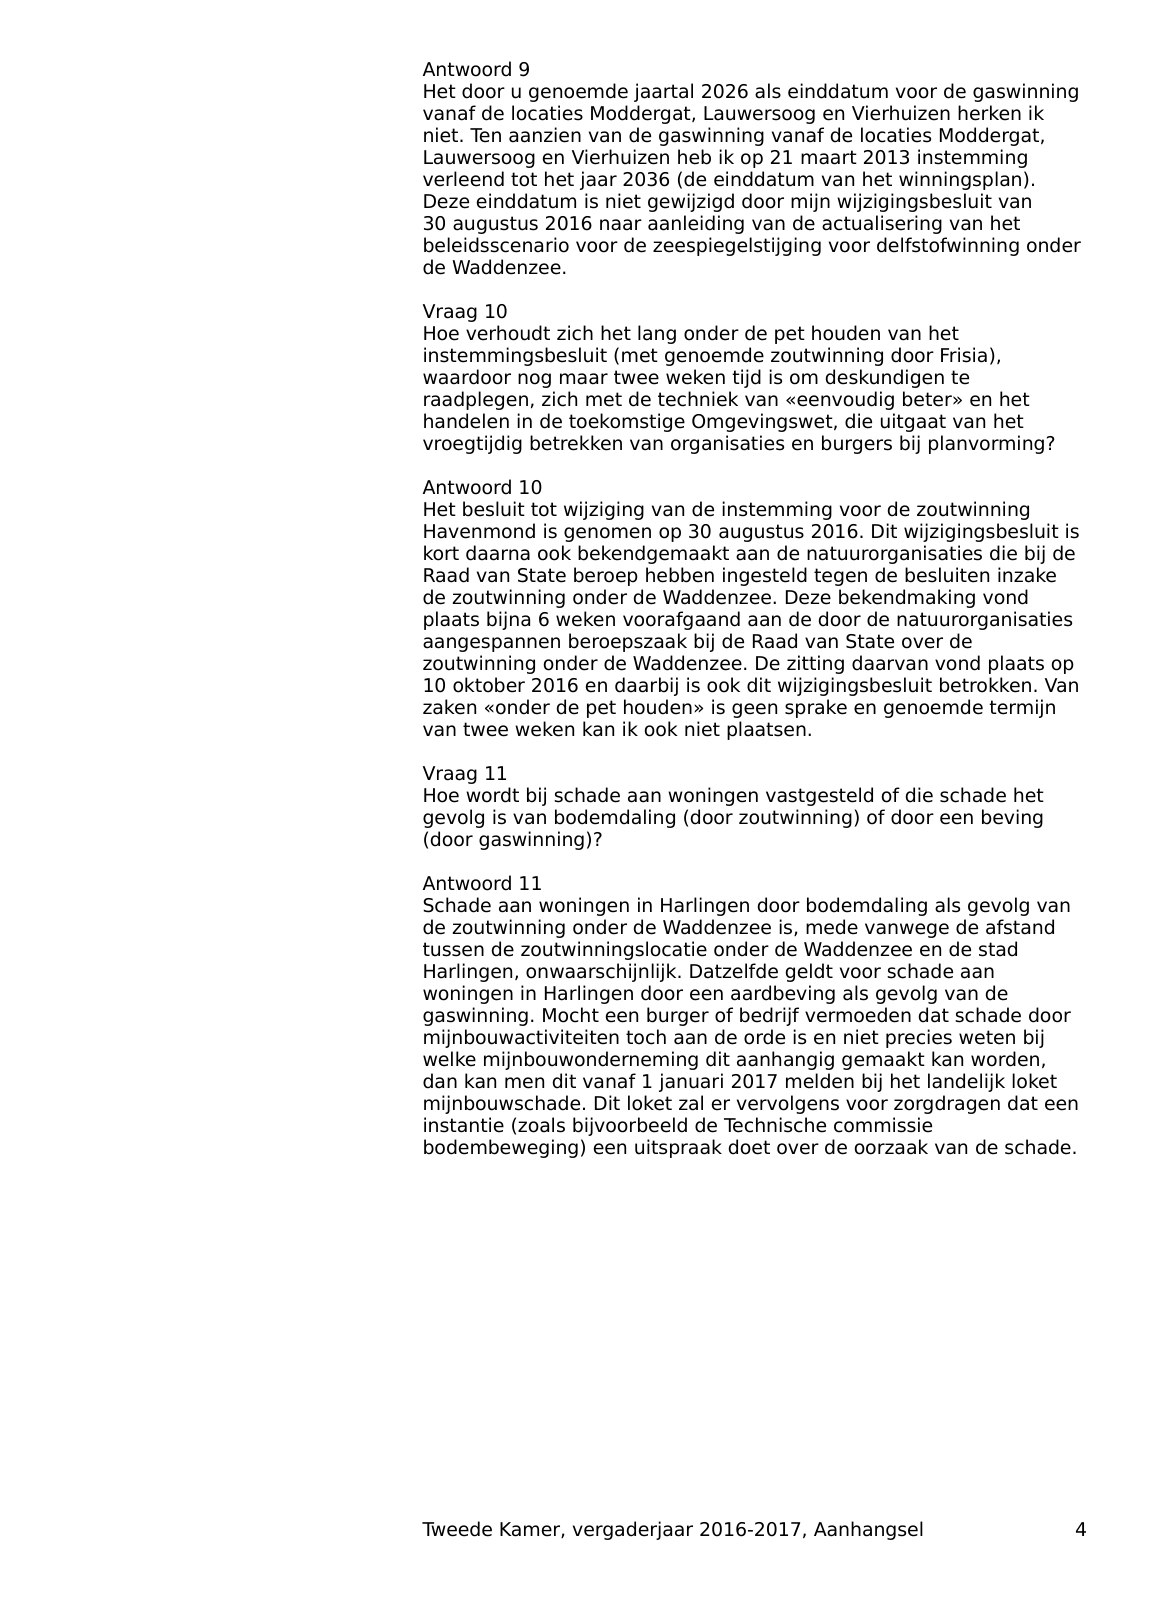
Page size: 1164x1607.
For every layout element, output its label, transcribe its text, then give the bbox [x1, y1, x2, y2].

text Vraag 10 [422, 301, 1087, 323]
text Vraag 11 [422, 763, 1087, 785]
text Antwoord 10 [422, 477, 1087, 499]
text Antwoord 9 [422, 59, 1087, 81]
text Antwoord 11 [422, 873, 1087, 895]
text Het besluit tot wijziging van de instemming voor de zoutwinning Havenmond is genomen op 30 augustus 2016. Dit wijzigingsbesluit is kort daarna ook bekendgemaakt aan de natuurorganisaties die bij de Raad van State beroep hebben ingesteld tegen de besluiten inzake de zoutwinning onder de Waddenzee. Deze bekendmaking vond plaats bijna 6 weken voorafgaand aan de door de natuurorganisaties aangespannen beroepszaak bij de Raad van State over de zoutwinning onder de Waddenzee. De zitting daarvan vond plaats op 10 oktober 2016 en daarbij is ook dit wijzigingsbesluit betrokken. Van zaken «onder de pet houden» is geen sprake en genoemde termijn van twee weken kan ik ook niet plaatsen. [422, 499, 1087, 741]
text Hoe wordt bij schade aan woningen vastgesteld of die schade het gevolg is van bodemdaling (door zoutwinning) of door een beving (door gaswinning)? [422, 785, 1087, 851]
text Het door u genoemde jaartal 2026 als einddatum voor de gaswinning vanaf de locaties Moddergat, Lauwersoog en Vierhuizen herken ik niet. Ten aanzien van de gaswinning vanaf de locaties Moddergat, Lauwersoog en Vierhuizen heb ik op 21 maart 2013 instemming verleend tot het jaar 2036 (de einddatum van het winningsplan). Deze einddatum is niet gewijzigd door mijn wijzigingsbesluit van 30 augustus 2016 naar aanleiding van de actualisering van het beleidsscenario voor de zeespiegelstijging voor delfstofwinning onder de Waddenzee. [422, 81, 1087, 279]
text Hoe verhoudt zich het lang onder de pet houden van het instemmingsbesluit (met genoemde zoutwinning door Frisia), waardoor nog maar twee weken tijd is om deskundigen te raadplegen, zich met de techniek van «eenvoudig beter» en het handelen in de toekomstige Omgevingswet, die uitgaat van het vroegtijdig betrekken van organisaties en burgers bij planvorming? [422, 323, 1087, 455]
text Schade aan woningen in Harlingen door bodemdaling als gevolg van de zoutwinning onder de Waddenzee is, mede vanwege de afstand tussen de zoutwinningslocatie onder de Waddenzee en de stad Harlingen, onwaarschijnlijk. Datzelfde geldt voor schade aan woningen in Harlingen door een aardbeving als gevolg van de gaswinning. Mocht een burger of bedrijf vermoeden dat schade door mijnbouwactiviteiten toch aan de orde is en niet precies weten bij welke mijnbouwonderneming dit aanhangig gemaakt kan worden, dan kan men dit vanaf 1 januari 2017 melden bij het landelijk loket mijnbouwschade. Dit loket zal er vervolgens voor zorgdragen dat een instantie (zoals bijvoorbeeld de Technische commissie bodembeweging) een uitspraak doet over de oorzaak van de schade. [422, 895, 1087, 1159]
